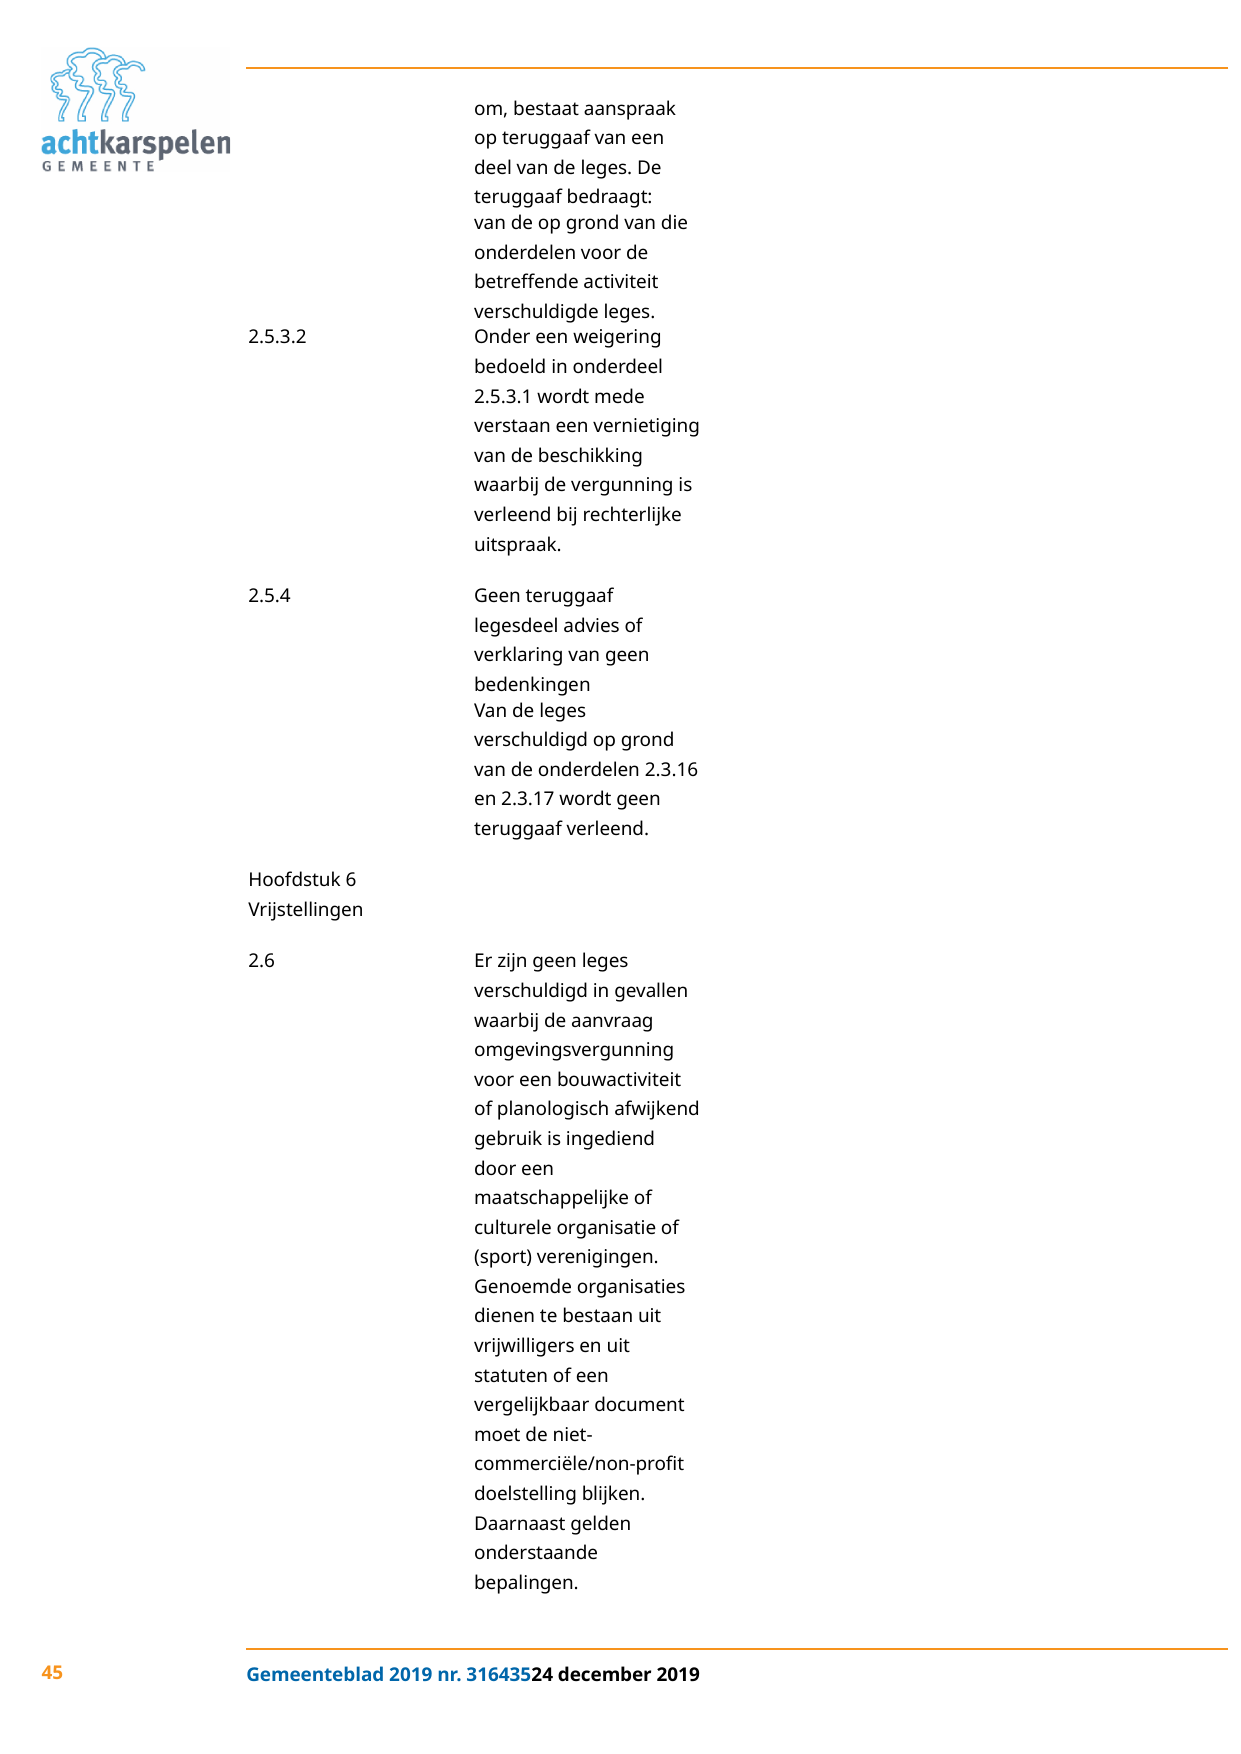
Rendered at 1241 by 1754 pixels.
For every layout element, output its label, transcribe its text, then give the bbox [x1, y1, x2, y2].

table_cell [248, 922, 474, 948]
table_cell Hoofdstuk 6 Vrijstellingen [248, 867, 474, 922]
table_cell [700, 582, 926, 697]
table_cell Onder een weigering bedoeld in onderdeel 2.5.3.1 wordt mede verstaan een vernietiging van de beschikking waarbij de vergunning is verleend bij rechterlijke uitspraak. [474, 324, 700, 557]
table_cell [248, 697, 474, 841]
table_cell [926, 841, 1152, 867]
table_cell [926, 324, 1152, 557]
table_cell [700, 95, 926, 209]
table_cell [248, 95, 474, 209]
table_cell [700, 209, 926, 324]
table_cell Er zijn geen leges verschuldigd in gevallen waarbij de aanvraag omgevingsvergunning voor een bouwactiviteit of planologisch afwijkend gebruik is ingediend door een maatschappelijke of culturele organisatie of (sport) verenigingen. Genoemde organisaties dienen te bestaan uit vrijwilligers en uit statuten of een vergelijkbaar document moet de niet- commerciële/non-profit doelstelling blijken. Daarnaast gelden onderstaande bepalingen. [474, 948, 700, 1594]
table_cell [700, 867, 926, 922]
table_cell om, bestaat aanspraak op teruggaaf van een deel van de leges. De teruggaaf bedraagt: [474, 95, 700, 209]
table_cell [926, 95, 1152, 209]
table_cell [926, 582, 1152, 697]
table_cell [248, 557, 474, 582]
table_cell [248, 841, 474, 867]
table_cell [926, 922, 1152, 948]
table_cell [248, 209, 474, 324]
picture [41, 47, 231, 172]
table_cell [474, 841, 700, 867]
table_cell [700, 948, 926, 1594]
table_cell van de op grond van die onderdelen voor de betreffende activiteit verschuldigde leges. [474, 209, 700, 324]
table_cell [700, 922, 926, 948]
table_cell [474, 922, 700, 948]
table_cell [474, 557, 700, 582]
table_cell [700, 841, 926, 867]
table_cell [474, 867, 700, 922]
table_cell [926, 697, 1152, 841]
table_cell [926, 948, 1152, 1594]
table_cell Geen teruggaaf legesdeel advies of verklaring van geen bedenkingen [474, 582, 700, 697]
table_cell 2.5.3.2 [248, 324, 474, 557]
table_cell [700, 557, 926, 582]
table_cell [926, 867, 1152, 922]
table_cell [926, 209, 1152, 324]
table_cell [700, 324, 926, 557]
table_cell 2.5.4 [248, 582, 474, 697]
table_cell [926, 557, 1152, 582]
table_cell 2.6 [248, 948, 474, 1594]
table_cell [700, 697, 926, 841]
table_cell Van de leges verschuldigd op grond van de onderdelen 2.3.16 en 2.3.17 wordt geen teruggaaf verleend. [474, 697, 700, 841]
